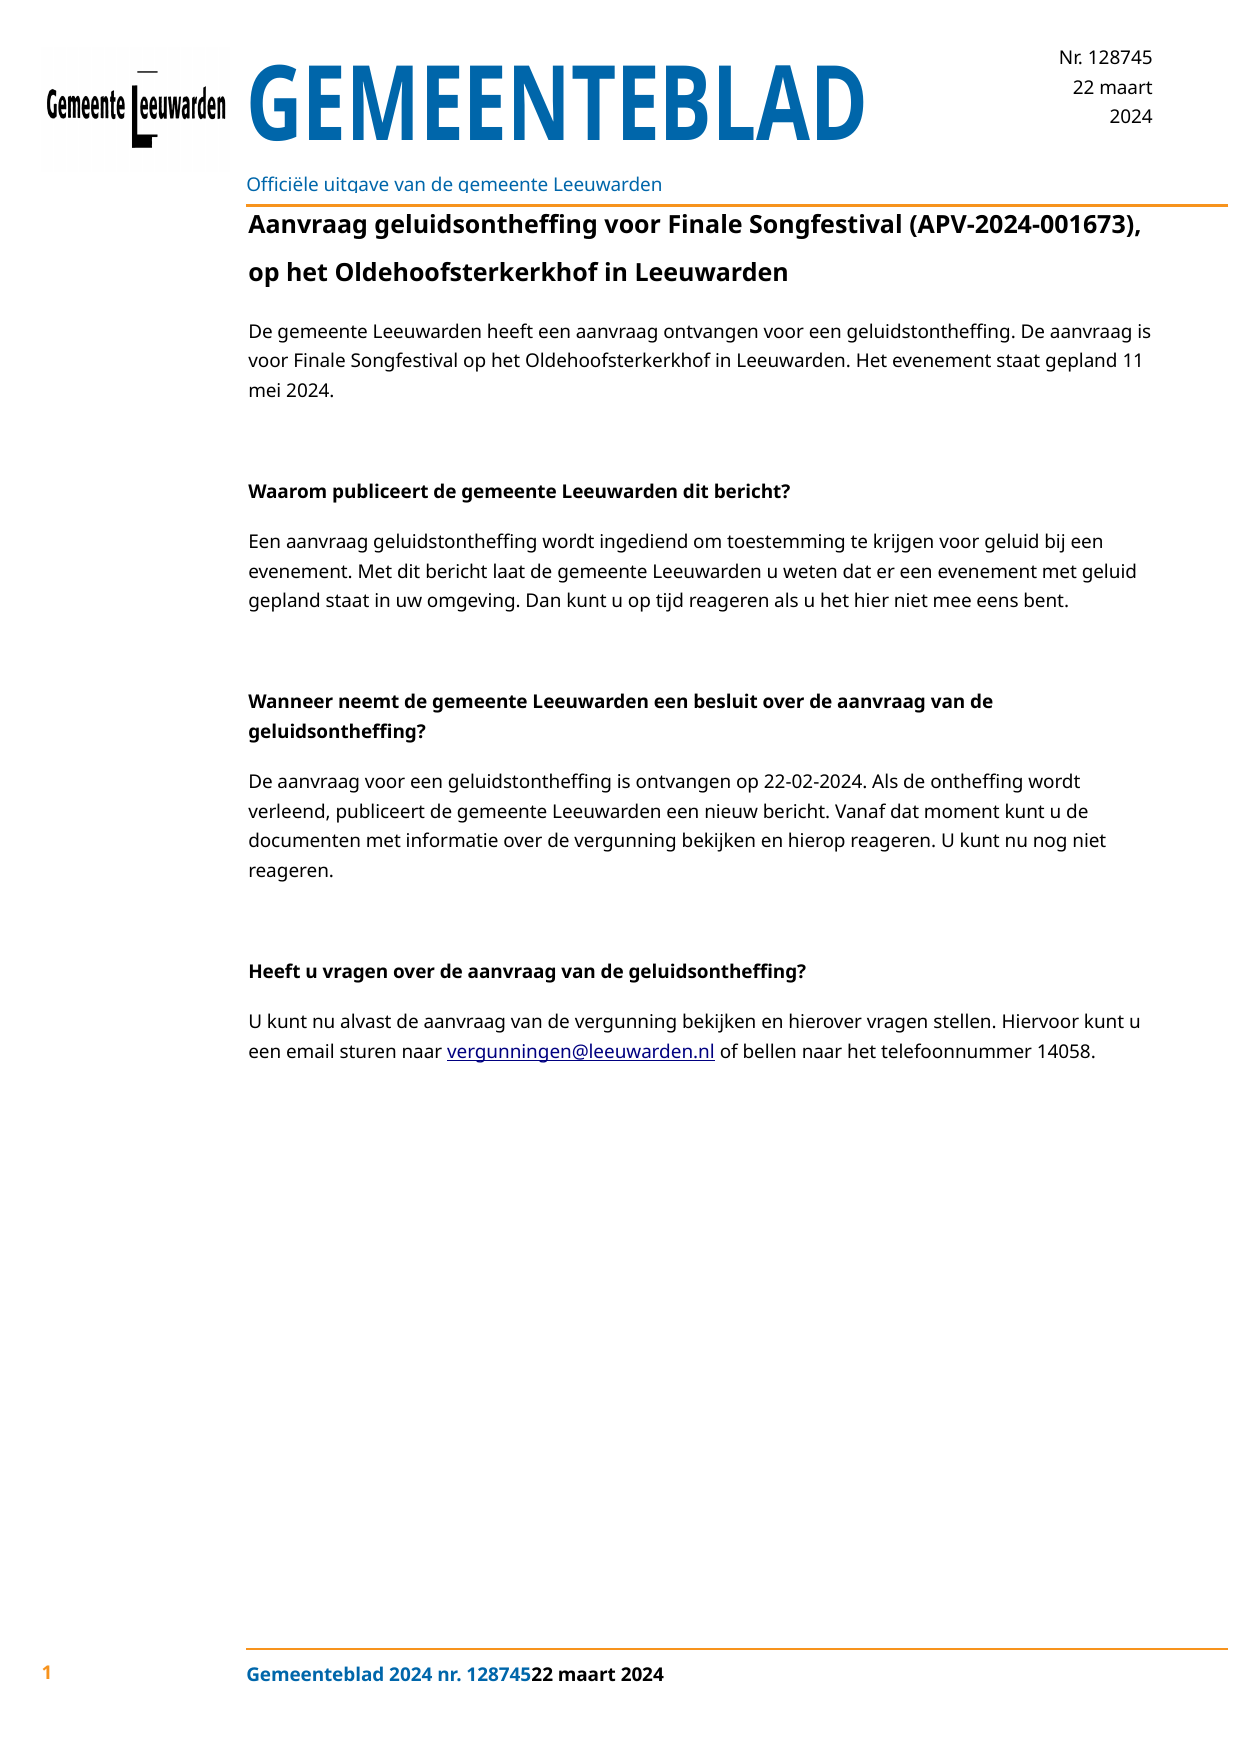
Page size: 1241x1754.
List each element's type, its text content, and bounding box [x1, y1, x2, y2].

text Heeft u vragen over de aanvraag van de geluidsontheffing? [248, 958, 1152, 984]
picture [41, 47, 231, 172]
text U kunt nu alvast de aanvraag van de vergunning bekijken en hierover vragen stellen. Hiervoor kunt u een email sturen naar vergunningen@leeuwarden.nl of bellen naar het telefoonnummer 14058. [248, 1008, 1152, 1064]
text Waarom publiceert de gemeente Leeuwarden dit bericht? [248, 478, 1152, 504]
text Een aanvraag geluidstontheffing wordt ingediend om toestemming te krijgen voor geluid bij een evenement. Met dit bericht laat de gemeente Leeuwarden u weten dat er een evenement met geluid gepland staat in uw omgeving. Dan kunt u op tijd reageren als u het hier niet mee eens bent. [248, 528, 1152, 613]
text De gemeente Leeuwarden heeft een aanvraag ontvangen voor een geluidstontheffing. De aanvraag is voor Finale Songfestival op het Oldehoofsterkerkhof in Leeuwarden. Het evenement staat gepland 11 mei 2024. [248, 318, 1152, 403]
text Aanvraag geluidsontheffing voor Finale Songfestival (APV-2024-001673), op het Oldehoofsterkerkhof in Leeuwarden [248, 207, 1152, 288]
text Wanneer neemt de gemeente Leeuwarden een besluit over de aanvraag van de geluidsontheffing? [248, 688, 1152, 744]
text De aanvraag voor een geluidstontheffing is ontvangen op 22-02-2024. Als de ontheffing wordt verleend, publiceert de gemeente Leeuwarden een nieuw bericht. Vanaf dat moment kunt u de documenten met informatie over de vergunning bekijken en hierop reageren. U kunt nu nog niet reageren. [248, 768, 1152, 883]
